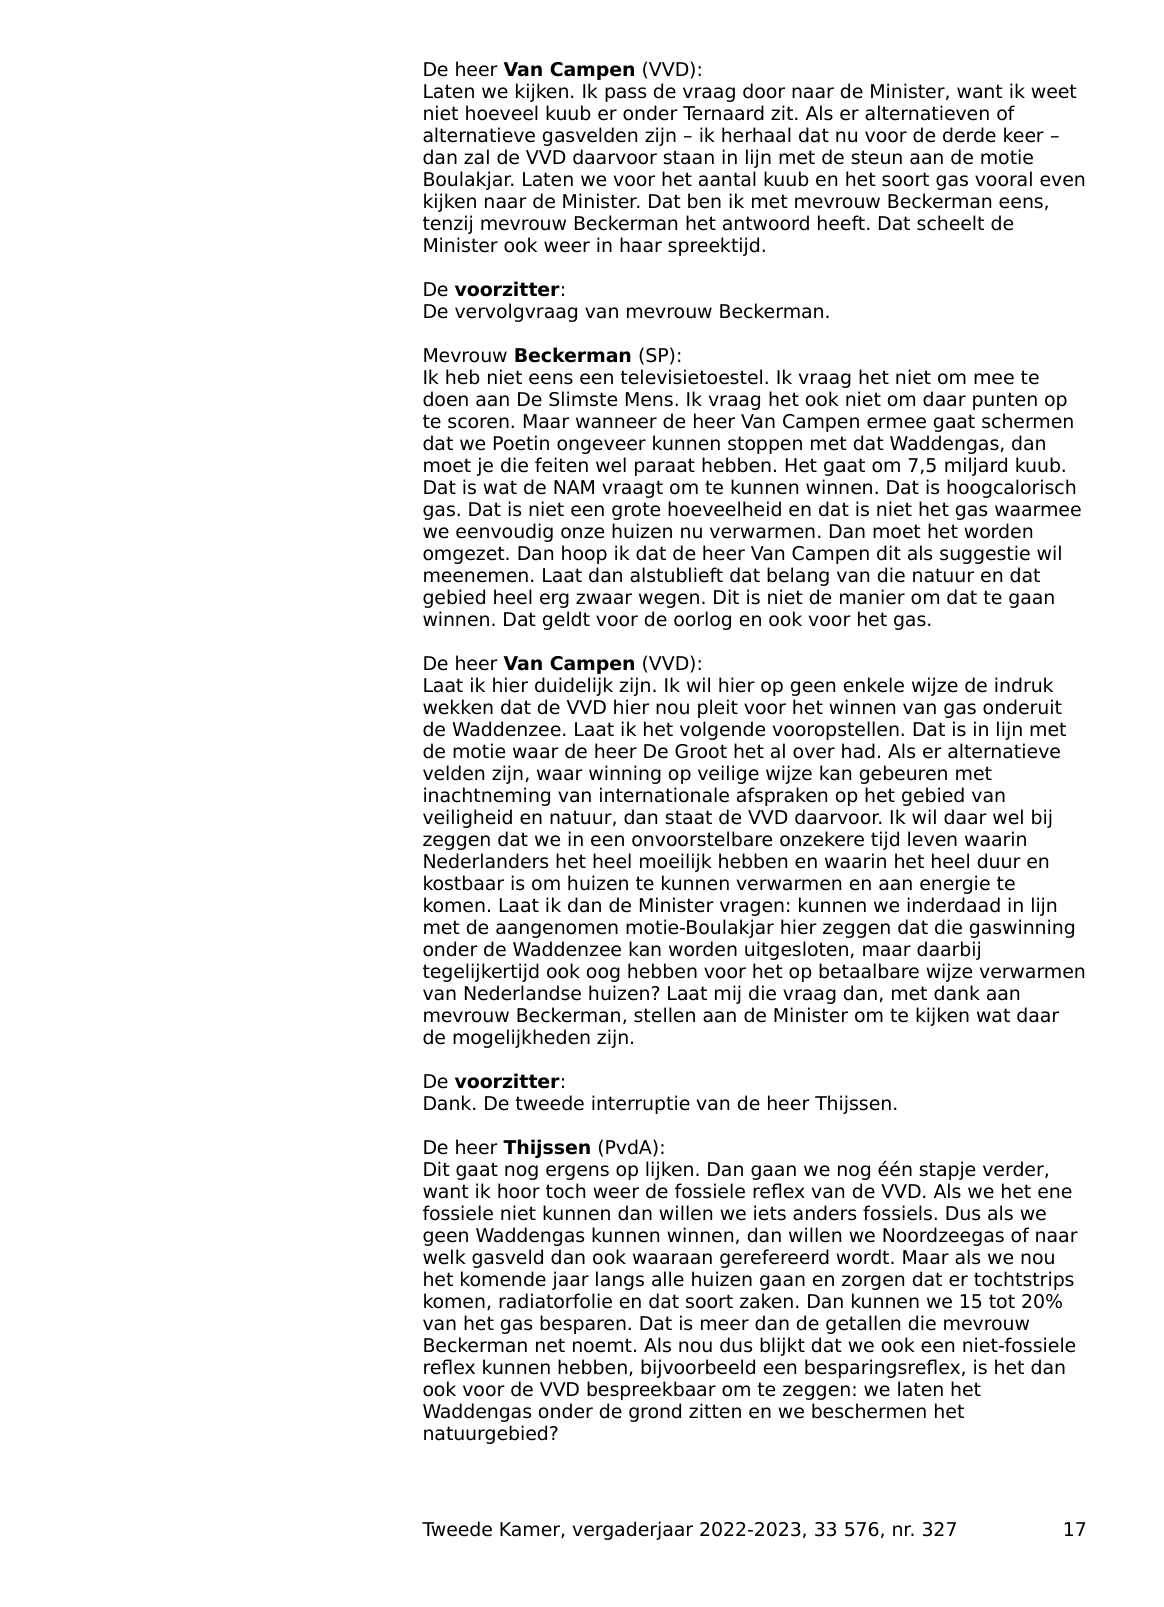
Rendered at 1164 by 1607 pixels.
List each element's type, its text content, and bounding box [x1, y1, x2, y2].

text Dit gaat nog ergens op lijken. Dan gaan we nog één stapje verder, want ik hoor toch weer de fossiele reflex van de VVD. Als we het ene fossiele niet kunnen dan willen we iets anders fossiels. Dus als we geen Waddengas kunnen winnen, dan willen we Noordzeegas of naar welk gasveld dan ook waaraan gerefereerd wordt. Maar als we nou het komende jaar langs alle huizen gaan en zorgen dat er tochtstrips komen, radiatorfolie en dat soort zaken. Dan kunnen we 15 tot 20% van het gas besparen. Dat is meer dan de getallen die mevrouw Beckerman net noemt. Als nou dus blijkt dat we ook een niet-fossiele reflex kunnen hebben, bijvoorbeeld een besparingsreflex, is het dan ook voor de VVD bespreekbaar om te zeggen: we laten het Waddengas onder de grond zitten en we beschermen het natuurgebied? [422, 1159, 1087, 1445]
text Laten we kijken. Ik pass de vraag door naar de Minister, want ik weet niet hoeveel kuub er onder Ternaard zit. Als er alternatieven of alternatieve gasvelden zijn – ik herhaal dat nu voor de derde keer – dan zal de VVD daarvoor staan in lijn met de steun aan de motie Boulakjar. Laten we voor het aantal kuub en het soort gas vooral even kijken naar de Minister. Dat ben ik met mevrouw Beckerman eens, tenzij mevrouw Beckerman het antwoord heeft. Dat scheelt de Minister ook weer in haar spreektijd. [422, 81, 1087, 257]
text De heer Van Campen (VVD): [422, 59, 1087, 81]
text De voorzitter: [422, 279, 1087, 301]
text De vervolgvraag van mevrouw Beckerman. [422, 301, 1087, 323]
text De heer Thijssen (PvdA): [422, 1137, 1087, 1159]
text Laat ik hier duidelijk zijn. Ik wil hier op geen enkele wijze de indruk wekken dat de VVD hier nou pleit voor het winnen van gas onderuit de Waddenzee. Laat ik het volgende vooropstellen. Dat is in lijn met de motie waar de heer De Groot het al over had. Als er alternatieve velden zijn, waar winning op veilige wijze kan gebeuren met inachtneming van internationale afspraken op het gebied van veiligheid en natuur, dan staat de VVD daarvoor. Ik wil daar wel bij zeggen dat we in een onvoorstelbare onzekere tijd leven waarin Nederlanders het heel moeilijk hebben en waarin het heel duur en kostbaar is om huizen te kunnen verwarmen en aan energie te komen. Laat ik dan de Minister vragen: kunnen we inderdaad in lijn met de aangenomen motie-Boulakjar hier zeggen dat die gaswinning onder de Waddenzee kan worden uitgesloten, maar daarbij tegelijkertijd ook oog hebben voor het op betaalbare wijze verwarmen van Nederlandse huizen? Laat mij die vraag dan, met dank aan mevrouw Beckerman, stellen aan de Minister om te kijken wat daar de mogelijkheden zijn. [422, 675, 1087, 1049]
text Mevrouw Beckerman (SP): [422, 345, 1087, 367]
text Ik heb niet eens een televisietoestel. Ik vraag het niet om mee te doen aan De Slimste Mens. Ik vraag het ook niet om daar punten op te scoren. Maar wanneer de heer Van Campen ermee gaat schermen dat we Poetin ongeveer kunnen stoppen met dat Waddengas, dan moet je die feiten wel paraat hebben. Het gaat om 7,5 miljard kuub. Dat is wat de NAM vraagt om te kunnen winnen. Dat is hoogcalorisch gas. Dat is niet een grote hoeveelheid en dat is niet het gas waarmee we eenvoudig onze huizen nu verwarmen. Dan moet het worden omgezet. Dan hoop ik dat de heer Van Campen dit als suggestie wil meenemen. Laat dan alstublieft dat belang van die natuur en dat gebied heel erg zwaar wegen. Dit is niet de manier om dat te gaan winnen. Dat geldt voor de oorlog en ook voor het gas. [422, 367, 1087, 631]
text De heer Van Campen (VVD): [422, 653, 1087, 675]
text Dank. De tweede interruptie van de heer Thijssen. [422, 1093, 1087, 1115]
text De voorzitter: [422, 1071, 1087, 1093]
